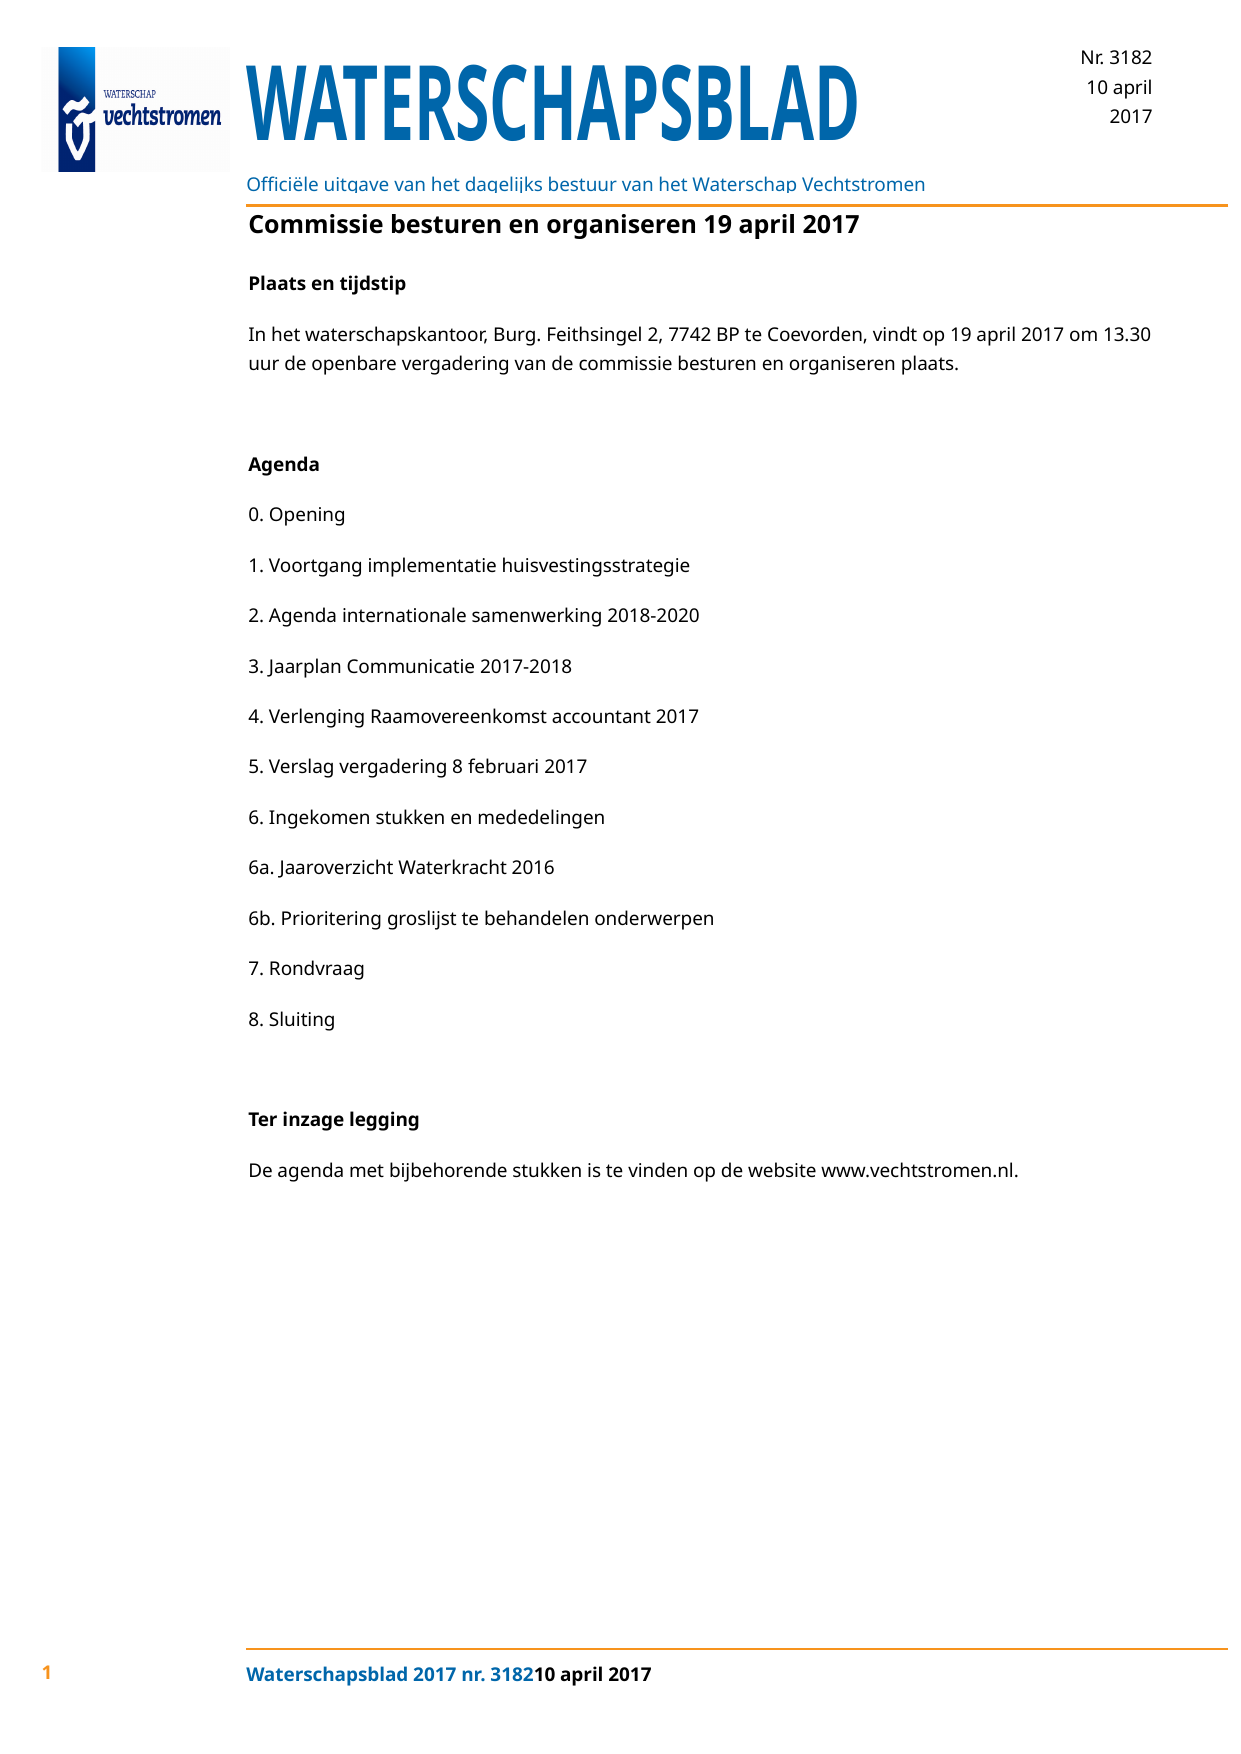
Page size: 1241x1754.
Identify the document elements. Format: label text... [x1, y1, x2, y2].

text 2. Agenda internationale samenwerking 2018-2020 [248, 602, 1152, 628]
text Commissie besturen en organiseren 19 april 2017 [248, 207, 1152, 241]
text Ter inzage legging [248, 1107, 1152, 1132]
text 6b. Prioritering groslijst te behandelen onderwerpen [248, 905, 1152, 931]
text 6a. Jaaroverzicht Waterkracht 2016 [248, 854, 1152, 880]
text De agenda met bijbehorende stukken is te vinden op de website www.vechtstromen.nl. [248, 1157, 1152, 1183]
text 7. Rondvraag [248, 955, 1152, 981]
picture [41, 47, 231, 172]
text Plaats en tijdstip [248, 270, 1152, 296]
text 3. Jaarplan Communicatie 2017-2018 [248, 653, 1152, 678]
text 1. Voortgang implementatie huisvestingsstrategie [248, 552, 1152, 578]
text 4. Verlenging Raamovereenkomst accountant 2017 [248, 703, 1152, 729]
text In het waterschapskantoor, Burg. Feithsingel 2, 7742 BP te Coevorden, vindt op 19 april 2017 om 13.30 uur de openbare vergadering van de commissie besturen en organiseren plaats. [248, 321, 1152, 376]
text 5. Verslag vergadering 8 februari 2017 [248, 754, 1152, 779]
text 8. Sluiting [248, 1006, 1152, 1031]
text 6. Ingekomen stukken en mededelingen [248, 804, 1152, 830]
text 0. Opening [248, 502, 1152, 527]
text Agenda [248, 451, 1152, 477]
